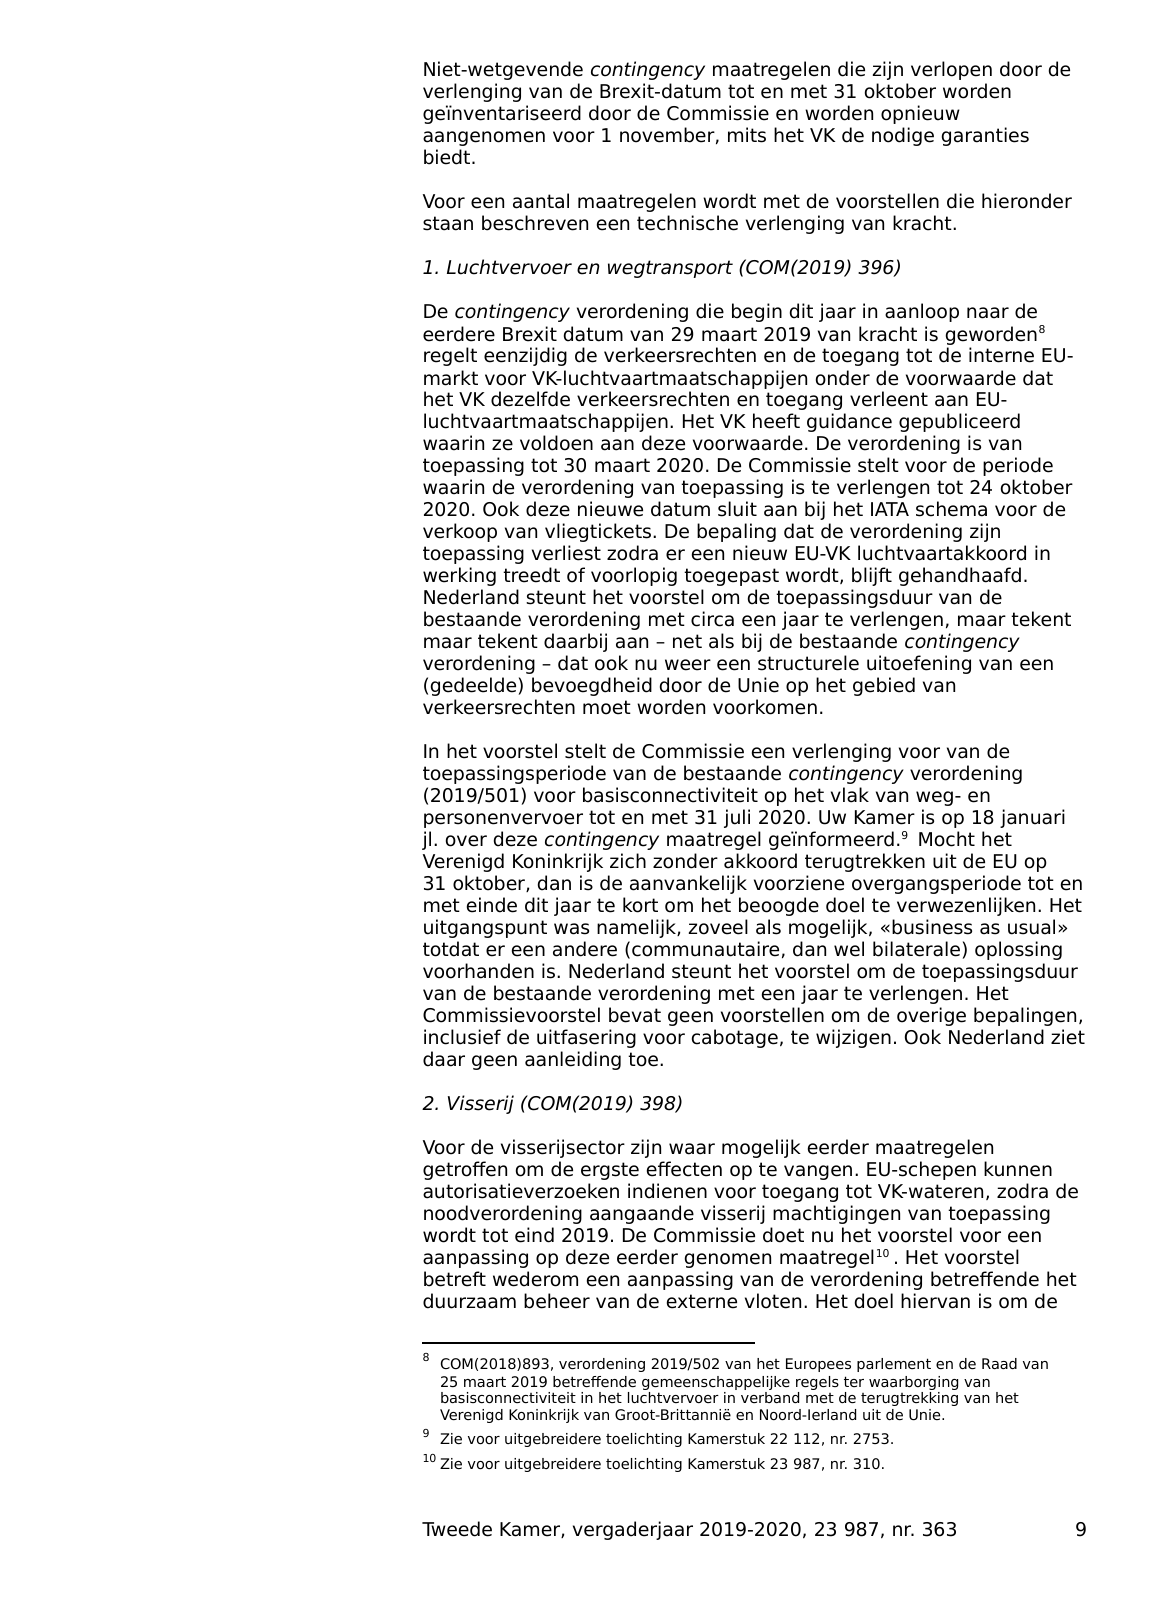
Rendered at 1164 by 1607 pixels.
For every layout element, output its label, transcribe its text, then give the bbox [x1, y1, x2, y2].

text Zie voor uitgebreidere toelichting Kamerstuk 22 112, nr. 2753. [422, 1427, 1087, 1449]
text Niet-wetgevende contingency maatregelen die zijn verlopen door de verlenging van de Brexit-datum tot en met 31 oktober worden geïnventariseerd door de Commissie en worden opnieuw aangenomen voor 1 november, mits het VK de nodige garanties biedt. [422, 59, 1087, 169]
text Voor de visserijsector zijn waar mogelijk eerder maatregelen getroffen om de ergste effecten op te vangen. EU-schepen kunnen autorisatieverzoeken indienen voor toegang tot VK-wateren, zodra de noodverordening aangaande visserij machtigingen van toepassing wordt tot eind 2019. De Commissie doet nu het voorstel voor een aanpassing op deze eerder genomen maatregel. Het voorstel betreft wederom een aanpassing van de verordening betreffende het duurzaam beheer van de externe vloten. Het doel hiervan is om de [422, 1137, 1087, 1313]
text De contingency verordening die begin dit jaar in aanloop naar de eerdere Brexit datum van 29 maart 2019 van kracht is geworden regelt eenzijdig de verkeersrechten en de toegang tot de interne EU-markt voor VK-luchtvaartmaatschappijen onder de voorwaarde dat het VK dezelfde verkeersrechten en toegang verleent aan EU-luchtvaartmaatschappijen. Het VK heeft guidance gepubliceerd waarin ze voldoen aan deze voorwaarde. De verordening is van toepassing tot 30 maart 2020. De Commissie stelt voor de periode waarin de verordening van toepassing is te verlengen tot 24 oktober 2020. Ook deze nieuwe datum sluit aan bij het IATA schema voor de verkoop van vliegtickets. De bepaling dat de verordening zijn toepassing verliest zodra er een nieuw EU-VK luchtvaartakkoord in werking treedt of voorlopig toegepast wordt, blijft gehandhaafd. Nederland steunt het voorstel om de toepassingsduur van de bestaande verordening met circa een jaar te verlengen, maar tekent maar tekent daarbij aan – net als bij de bestaande contingency verordening – dat ook nu weer een structurele uitoefening van een (gedeelde) bevoegdheid door de Unie op het gebied van verkeersrechten moet worden voorkomen. [422, 301, 1087, 719]
text In het voorstel stelt de Commissie een verlenging voor van de toepassingsperiode van de bestaande contingency verordening (2019/501) voor basisconnectiviteit op het vlak van weg- en personenvervoer tot en met 31 juli 2020. Uw Kamer is op 18 januari jl. over deze contingency maatregel geïnformeerd. Mocht het Verenigd Koninkrijk zich zonder akkoord terugtrekken uit de EU op 31 oktober, dan is de aanvankelijk voorziene overgangsperiode tot en met einde dit jaar te kort om het beoogde doel te verwezenlijken. Het uitgangspunt was namelijk, zoveel als mogelijk, «business as usual» totdat er een andere (communautaire, dan wel bilaterale) oplossing voorhanden is. Nederland steunt het voorstel om de toepassingsduur van de bestaande verordening met een jaar te verlengen. Het Commissievoorstel bevat geen voorstellen om de overige bepalingen, inclusief de uitfasering voor cabotage, te wijzigen. Ook Nederland ziet daar geen aanleiding toe. [422, 741, 1087, 1071]
text Zie voor uitgebreidere toelichting Kamerstuk 23 987, nr. 310. [422, 1452, 1087, 1474]
subtitle 1. Luchtvervoer en wegtransport (COM(2019) 396) [422, 257, 1087, 279]
subtitle 2. Visserij (COM(2019) 398) [422, 1093, 1087, 1115]
text Voor een aantal maatregelen wordt met de voorstellen die hieronder staan beschreven een technische verlenging van kracht. [422, 191, 1087, 235]
text COM(2018)893, verordening 2019/502 van het Europees parlement en de Raad van 25 maart 2019 betreffende gemeenschappelijke regels ter waarborging van basisconnectiviteit in het luchtvervoer in verband met de terugtrekking van het Verenigd Koninkrijk van Groot-Brittannië en Noord-Ierland uit de Unie. [422, 1352, 1087, 1424]
